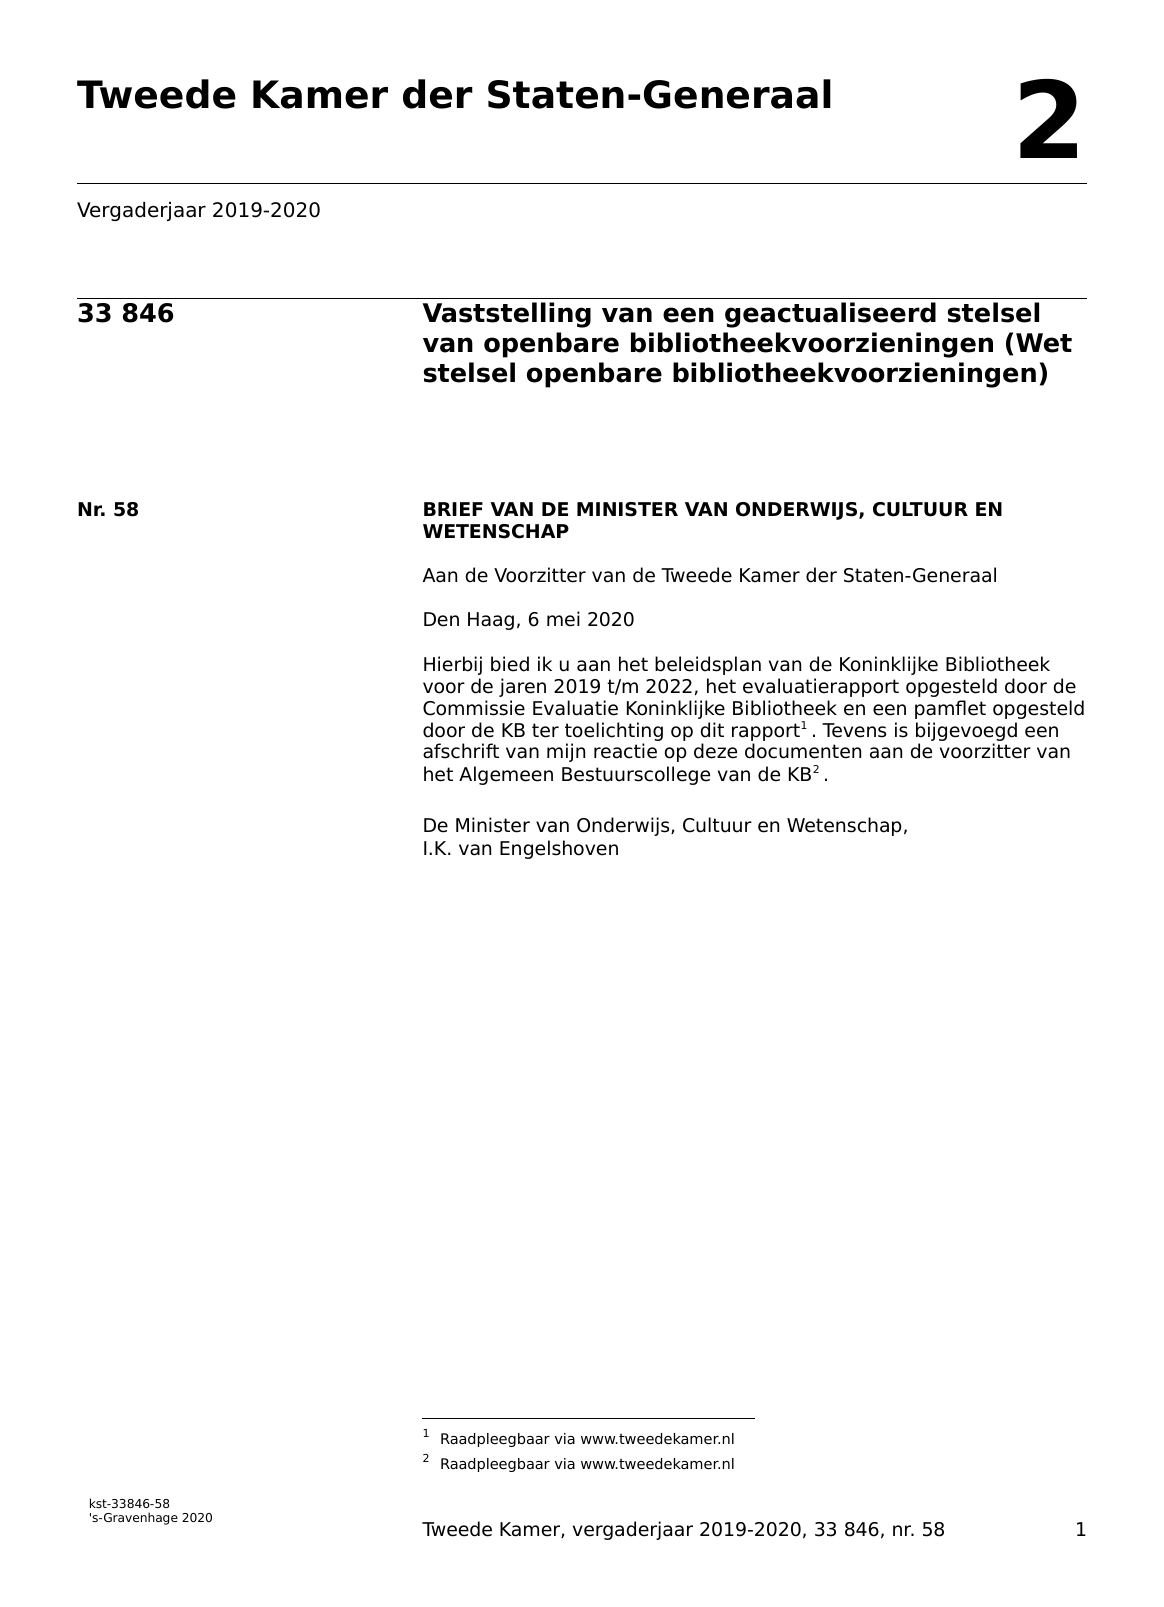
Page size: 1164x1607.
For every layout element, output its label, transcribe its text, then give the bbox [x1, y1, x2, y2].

text Aan de Voorzitter van de Tweede Kamer der Staten-Generaal [422, 565, 1087, 587]
table_header 2 [886, 59, 1087, 183]
text Den Haag, 6 mei 2020 [422, 609, 1087, 631]
text Hierbij bied ik u aan het beleidsplan van de Koninklijke Bibliotheek voor de jaren 2019 t/m 2022, het evaluatierapport opgesteld door de Commissie Evaluatie Koninklijke Bibliotheek en een pamflet opgesteld door de KB ter toelichting op dit rapport. Tevens is bijgevoegd een afschrift van mijn reactie op deze documenten aan de voorzitter van het Algemeen Bestuurscollege van de KB. [422, 653, 1087, 785]
subtitle Nr. 58 BRIEF VAN DE MINISTER VAN ONDERWIJS, CULTUUR EN WETENSCHAP [77, 499, 1087, 543]
table_cell Vergaderjaar 2019-2020 [77, 184, 1087, 298]
text kst-33846-58 [88, 1497, 323, 1511]
text 's-Gravenhage 2020 [88, 1511, 323, 1525]
table_header Tweede Kamer der Staten-Generaal [77, 59, 886, 183]
text De Minister van Onderwijs, Cultuur en Wetenschap, I.K. van Engelshoven [422, 815, 1087, 859]
text Raadpleegbaar via www.tweedekamer.nl [422, 1427, 1087, 1449]
text Raadpleegbaar via www.tweedekamer.nl [422, 1452, 1087, 1474]
subtitle 33 846 Vaststelling van een geactualiseerd stelsel van openbare bibliotheekvoorzieningen (Wet stelsel openbare bibliotheekvoorzieningen) [77, 299, 1087, 388]
